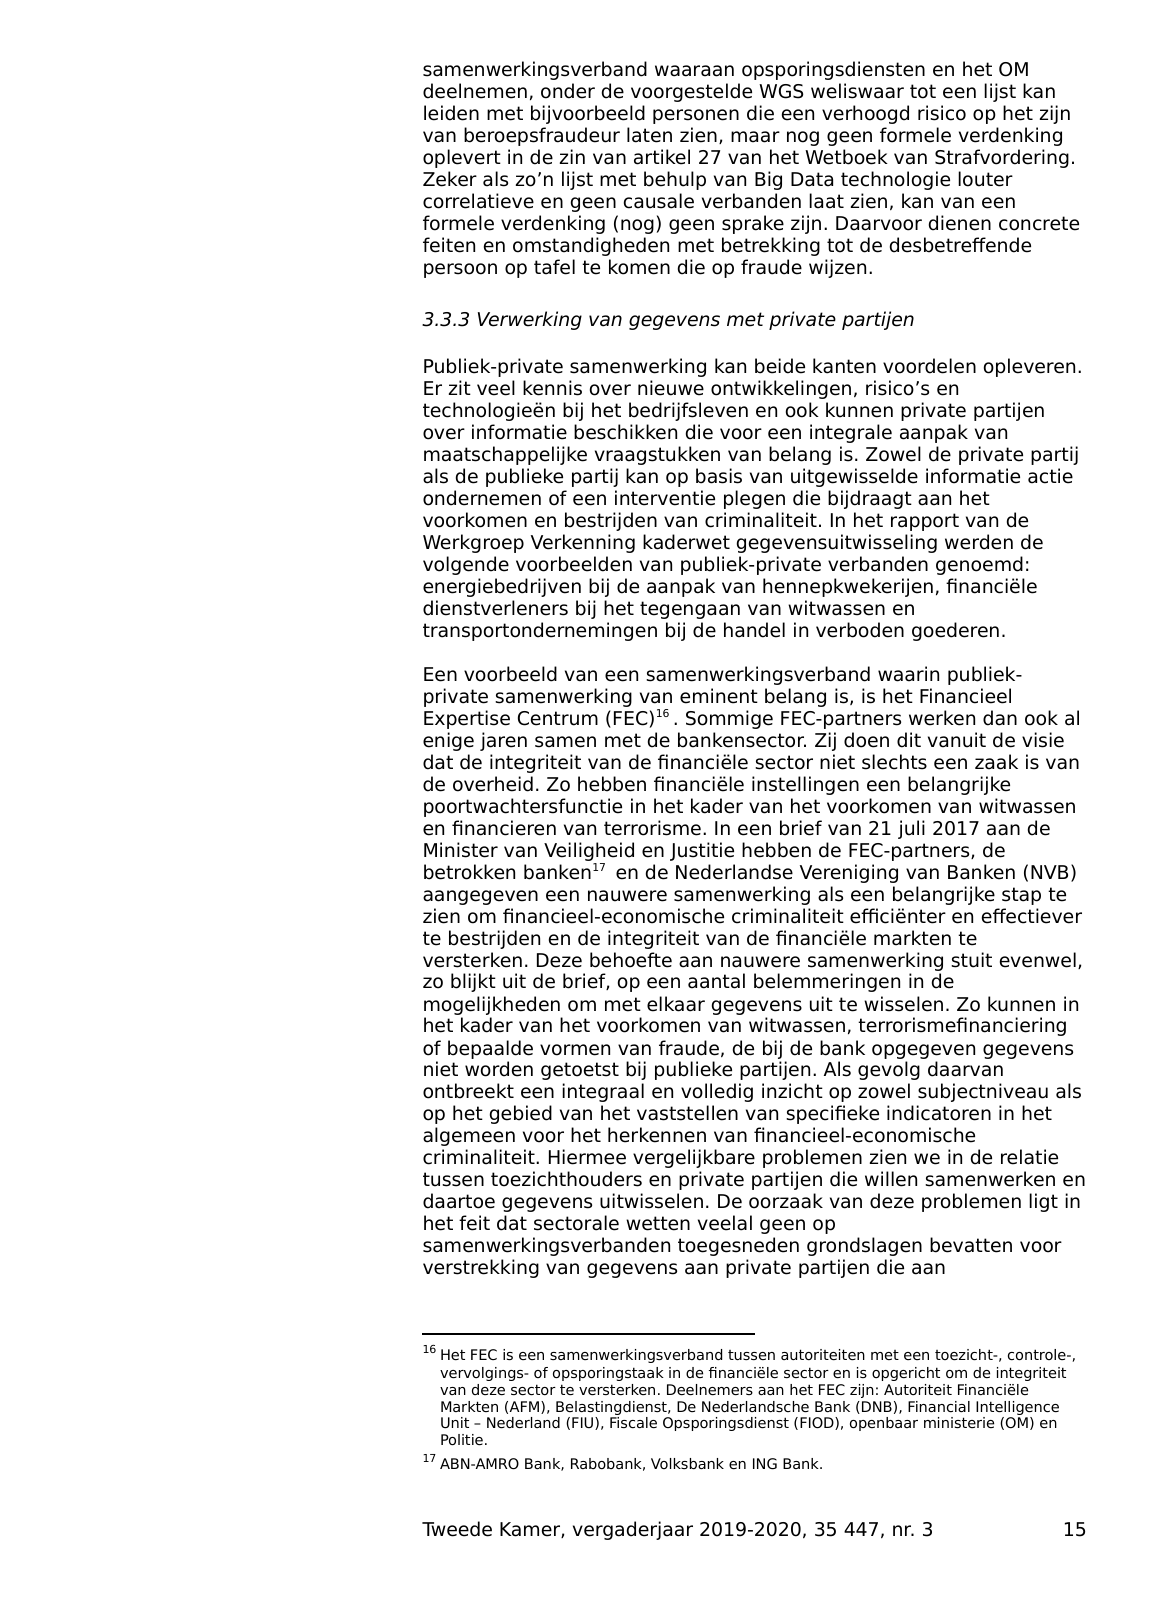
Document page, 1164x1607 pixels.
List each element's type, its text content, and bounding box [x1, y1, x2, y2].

text Het FEC is een samenwerkingsverband tussen autoriteiten met een toezicht-, controle-, vervolgings- of opsporingstaak in de financiële sector en is opgericht om de integriteit van deze sector te versterken. Deelnemers aan het FEC zijn: Autoriteit Financiële Markten (AFM), Belastingdienst, De Nederlandsche Bank (DNB), Financial Intelligence Unit – Nederland (FIU), Fiscale Opsporingsdienst (FIOD), openbaar ministerie (OM) en Politie. [422, 1343, 1087, 1449]
text ABN-AMRO Bank, Rabobank, Volksbank en ING Bank. [422, 1452, 1087, 1474]
text Een voorbeeld van een samenwerkingsverband waarin publiek-private samenwerking van eminent belang is, is het Financieel Expertise Centrum (FEC). Sommige FEC-partners werken dan ook al enige jaren samen met de bankensector. Zij doen dit vanuit de visie dat de integriteit van de financiële sector niet slechts een zaak is van de overheid. Zo hebben financiële instellingen een belangrijke poortwachtersfunctie in het kader van het voorkomen van witwassen en financieren van terrorisme. In een brief van 21 juli 2017 aan de Minister van Veiligheid en Justitie hebben de FEC-partners, de betrokken banken en de Nederlandse Vereniging van Banken (NVB) aangegeven een nauwere samenwerking als een belangrijke stap te zien om financieel-economische criminaliteit efficiënter en effectiever te bestrijden en de integriteit van de financiële markten te versterken. Deze behoefte aan nauwere samenwerking stuit evenwel, zo blijkt uit de brief, op een aantal belemmeringen in de mogelijkheden om met elkaar gegevens uit te wisselen. Zo kunnen in het kader van het voorkomen van witwassen, terrorismefinanciering of bepaalde vormen van fraude, de bij de bank opgegeven gegevens niet worden getoetst bij publieke partijen. Als gevolg daarvan ontbreekt een integraal en volledig inzicht op zowel subjectniveau als op het gebied van het vaststellen van specifieke indicatoren in het algemeen voor het herkennen van financieel-economische criminaliteit. Hiermee vergelijkbare problemen zien we in de relatie tussen toezichthouders en private partijen die willen samenwerken en daartoe gegevens uitwisselen. De oorzaak van deze problemen ligt in het feit dat sectorale wetten veelal geen op samenwerkingsverbanden toegesneden grondslagen bevatten voor verstrekking van gegevens aan private partijen die aan [422, 664, 1087, 1279]
text samenwerkingsverband waaraan opsporingsdiensten en het OM deelnemen, onder de voorgestelde WGS weliswaar tot een lijst kan leiden met bijvoorbeeld personen die een verhoogd risico op het zijn van beroepsfraudeur laten zien, maar nog geen formele verdenking oplevert in de zin van artikel 27 van het Wetboek van Strafvordering. Zeker als zo’n lijst met behulp van Big Data technologie louter correlatieve en geen causale verbanden laat zien, kan van een formele verdenking (nog) geen sprake zijn. Daarvoor dienen concrete feiten en omstandigheden met betrekking tot de desbetreffende persoon op tafel te komen die op fraude wijzen. [422, 59, 1087, 279]
text Publiek-private samenwerking kan beide kanten voordelen opleveren. Er zit veel kennis over nieuwe ontwikkelingen, risico’s en technologieën bij het bedrijfsleven en ook kunnen private partijen over informatie beschikken die voor een integrale aanpak van maatschappelijke vraagstukken van belang is. Zowel de private partij als de publieke partij kan op basis van uitgewisselde informatie actie ondernemen of een interventie plegen die bijdraagt aan het voorkomen en bestrijden van criminaliteit. In het rapport van de Werkgroep Verkenning kaderwet gegevensuitwisseling werden de volgende voorbeelden van publiek-private verbanden genoemd: energiebedrijven bij de aanpak van hennepkwekerijen, financiële dienstverleners bij het tegengaan van witwassen en transportondernemingen bij de handel in verboden goederen. [422, 356, 1087, 642]
subtitle 3.3.3 Verwerking van gegevens met private partijen [422, 309, 1087, 331]
